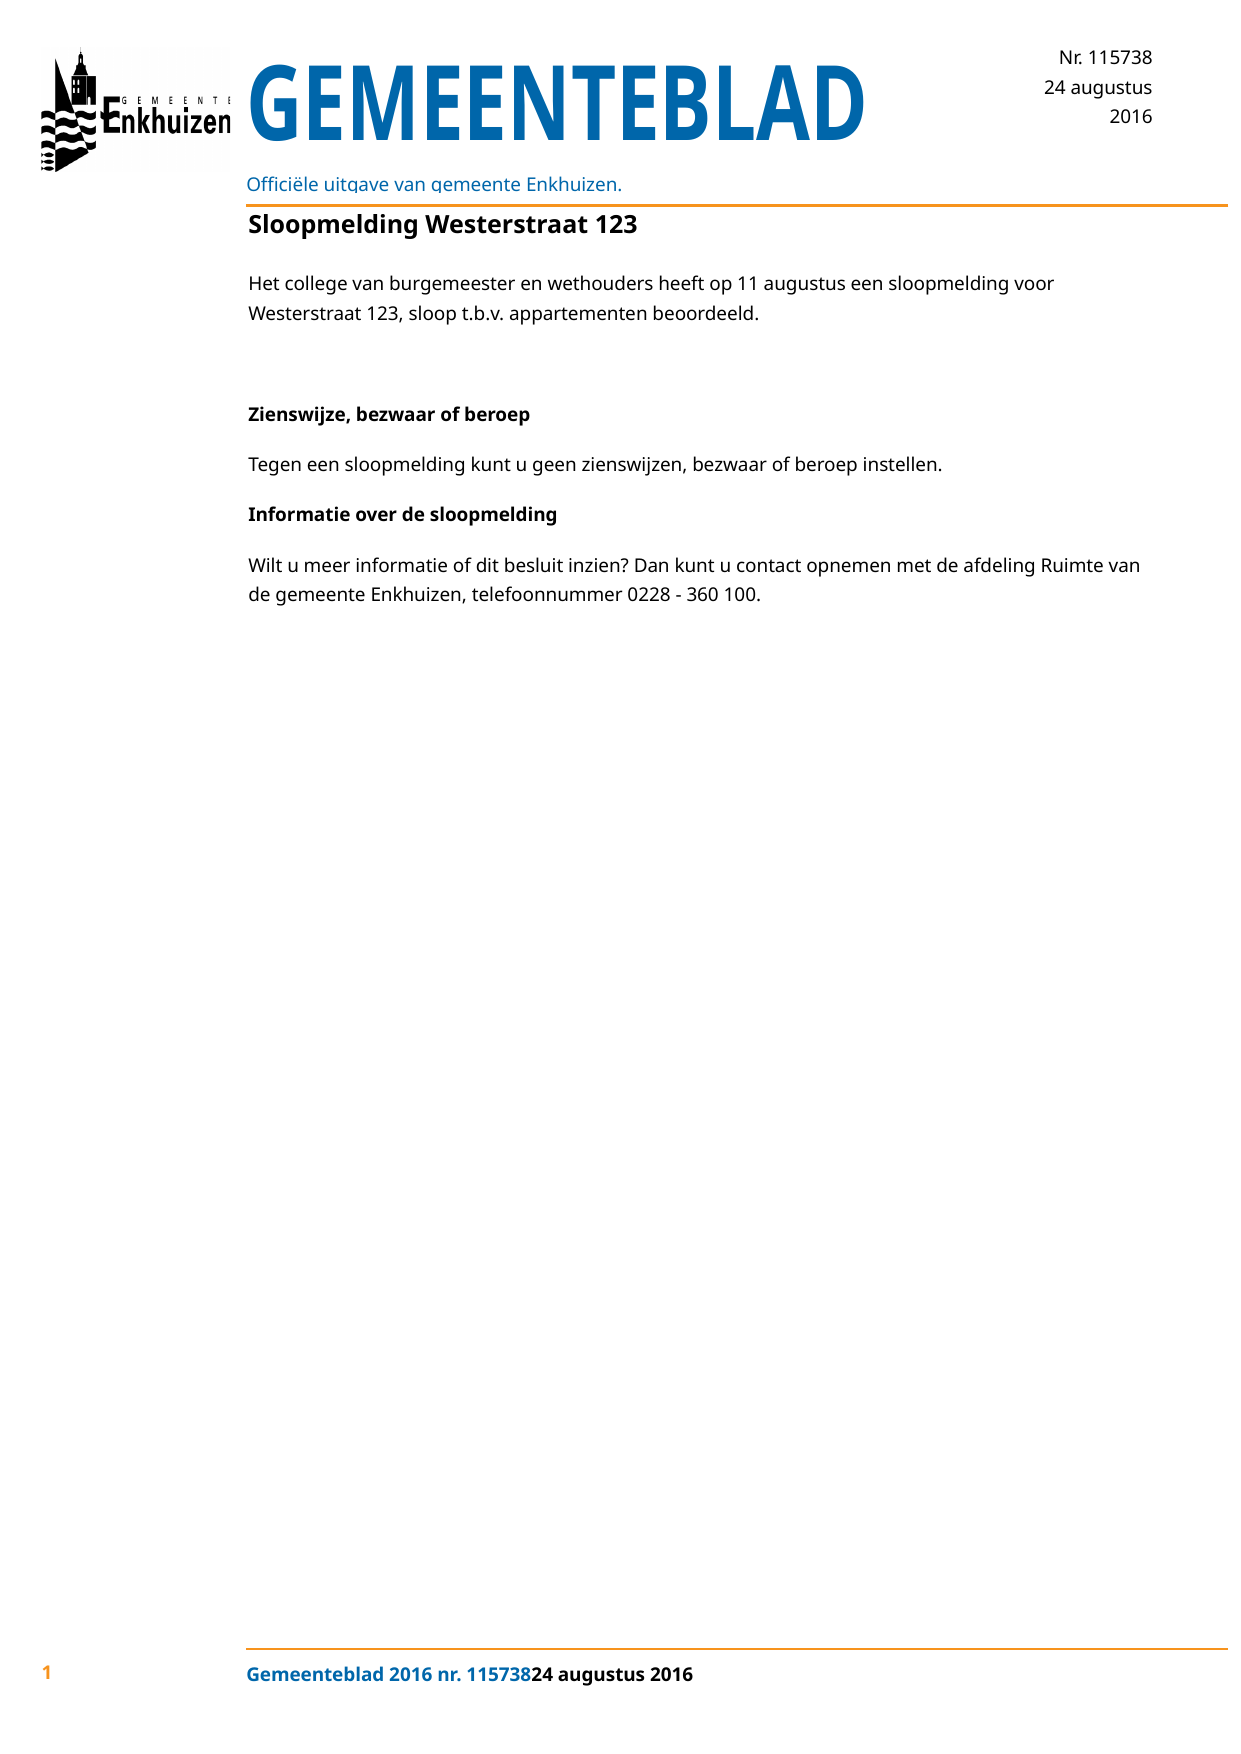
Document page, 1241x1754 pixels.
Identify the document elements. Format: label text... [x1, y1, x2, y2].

text Sloopmelding Westerstraat 123 [248, 207, 1152, 241]
text Informatie over de sloopmelding [248, 502, 1152, 527]
text Wilt u meer informatie of dit besluit inzien? Dan kunt u contact opnemen met de afdeling Ruimte van de gemeente Enkhuizen, telefoonnummer 0228 - 360 100. [248, 552, 1152, 607]
text Het college van burgemeester en wethouders heeft op 11 augustus een sloopmelding voor Westerstraat 123, sloop t.b.v. appartementen beoordeeld. [248, 270, 1152, 326]
text Tegen een sloopmelding kunt u geen zienswijzen, bezwaar of beroep instellen. [248, 451, 1152, 477]
text Zienswijze, bezwaar of beroep [248, 401, 1152, 426]
picture [41, 47, 231, 172]
